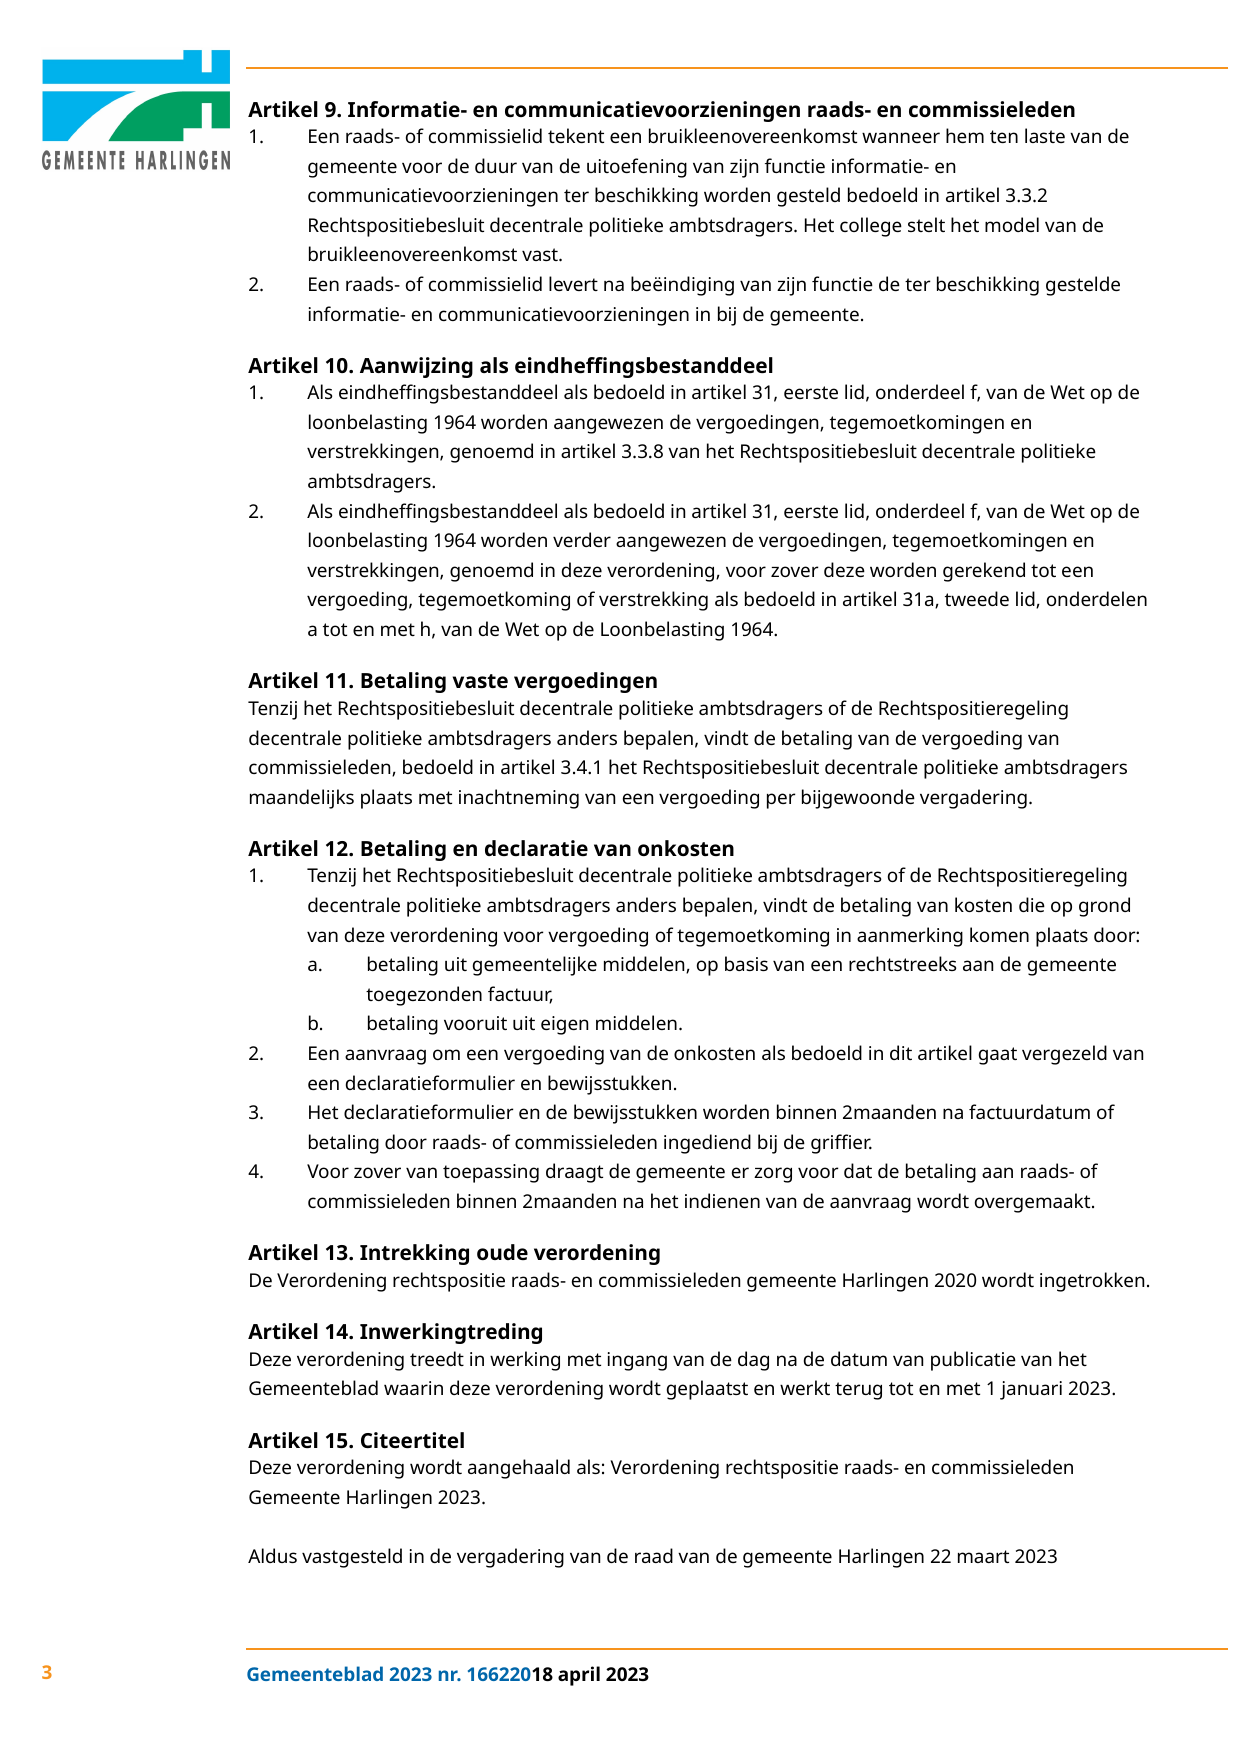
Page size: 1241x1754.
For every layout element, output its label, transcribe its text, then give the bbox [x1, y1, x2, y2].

text Artikel 14. Inwerkingtreding [248, 1317, 1152, 1346]
text Aldus vastgesteld in de vergadering van de raad van de gemeente Harlingen 22 maart 2023 [248, 1543, 1152, 1569]
list Een aanvraag om een vergoeding van de onkosten als bedoeld in dit artikel gaat vergezeld van een declaratieformulier en bewijsstukken. [248, 1040, 1152, 1096]
text Deze verordening treedt in werking met ingang van de dag na de datum van publicatie van het Gemeenteblad waarin deze verordening wordt geplaatst en werkt terug tot en met 1 januari 2023. [248, 1346, 1152, 1401]
list Een raads- of commissielid levert na beëindiging van zijn functie de ter beschikking gestelde informatie- en communicatievoorzieningen in bij de gemeente. [248, 271, 1152, 326]
list betaling uit gemeentelijke middelen, op basis van een rechtstreeks aan de gemeente toegezonden factuur, [307, 951, 1152, 1007]
text Deze verordening wordt aangehaald als: Verordening rechtspositie raads- en commissieleden Gemeente Harlingen 2023. [248, 1454, 1152, 1509]
list Tenzij het Rechtspositiebesluit decentrale politieke ambtsdragers of de Rechtspositieregeling decentrale politieke ambtsdragers anders bepalen, vindt de betaling van kosten die op grond van deze verordening voor vergoeding of tegemoetkoming in aanmerking komen plaats door: [248, 863, 1152, 948]
list Voor zover van toepassing draagt de gemeente er zorg voor dat de betaling aan raads- of commissieleden binnen 2maanden na het indienen van de aanvraag wordt overgemaakt. [248, 1158, 1152, 1214]
text Artikel 11. Betaling vaste vergoedingen [248, 667, 1152, 695]
picture [41, 47, 231, 172]
text Artikel 9. Informatie- en communicatievoorzieningen raads- en commissieleden [248, 95, 1152, 123]
list Een raads- of commissielid tekent een bruikleenovereenkomst wanneer hem ten laste van de gemeente voor de duur van de uitoefening van zijn functie informatie- en communicatievoorzieningen ter beschikking worden gesteld bedoeld in artikel 3.3.2 Rechtspositiebesluit decentrale politieke ambtsdragers. Het college stelt het model van de bruikleenovereenkomst vast. [248, 123, 1152, 267]
text Artikel 12. Betaling en declaratie van onkosten [248, 834, 1152, 863]
text Artikel 15. Citeertitel [248, 1426, 1152, 1454]
list Het declaratieformulier en de bewijsstukken worden binnen 2maanden na factuurdatum of betaling door raads- of commissieleden ingediend bij de griffier. [248, 1099, 1152, 1155]
list Als eindheffingsbestanddeel als bedoeld in artikel 31, eerste lid, onderdeel f, van de Wet op de loonbelasting 1964 worden verder aangewezen de vergoedingen, tegemoetkomingen en verstrekkingen, genoemd in deze verordening, voor zover deze worden gerekend tot een vergoeding, tegemoetkoming of verstrekking als bedoeld in artikel 31a, tweede lid, onderdelen a tot en met h, van de Wet op de Loonbelasting 1964. [248, 498, 1152, 642]
text De Verordening rechtspositie raads- en commissieleden gemeente Harlingen 2020 wordt ingetrokken. [248, 1267, 1152, 1293]
list betaling vooruit uit eigen middelen. [307, 1011, 1152, 1036]
text Tenzij het Rechtspositiebesluit decentrale politieke ambtsdragers of de Rechtspositieregeling decentrale politieke ambtsdragers anders bepalen, vindt de betaling van de vergoeding van commissieleden, bedoeld in artikel 3.4.1 het Rechtspositiebesluit decentrale politieke ambtsdragers maandelijks plaats met inachtneming van een vergoeding per bijgewoonde vergadering. [248, 695, 1152, 809]
list Als eindheffingsbestanddeel als bedoeld in artikel 31, eerste lid, onderdeel f, van de Wet op de loonbelasting 1964 worden aangewezen de vergoedingen, tegemoetkomingen en verstrekkingen, genoemd in artikel 3.3.8 van het Rechtspositiebesluit decentrale politieke ambtsdragers. [248, 379, 1152, 494]
text Artikel 10. Aanwijzing als eindheffingsbestanddeel [248, 351, 1152, 379]
text Artikel 13. Intrekking oude verordening [248, 1238, 1152, 1267]
